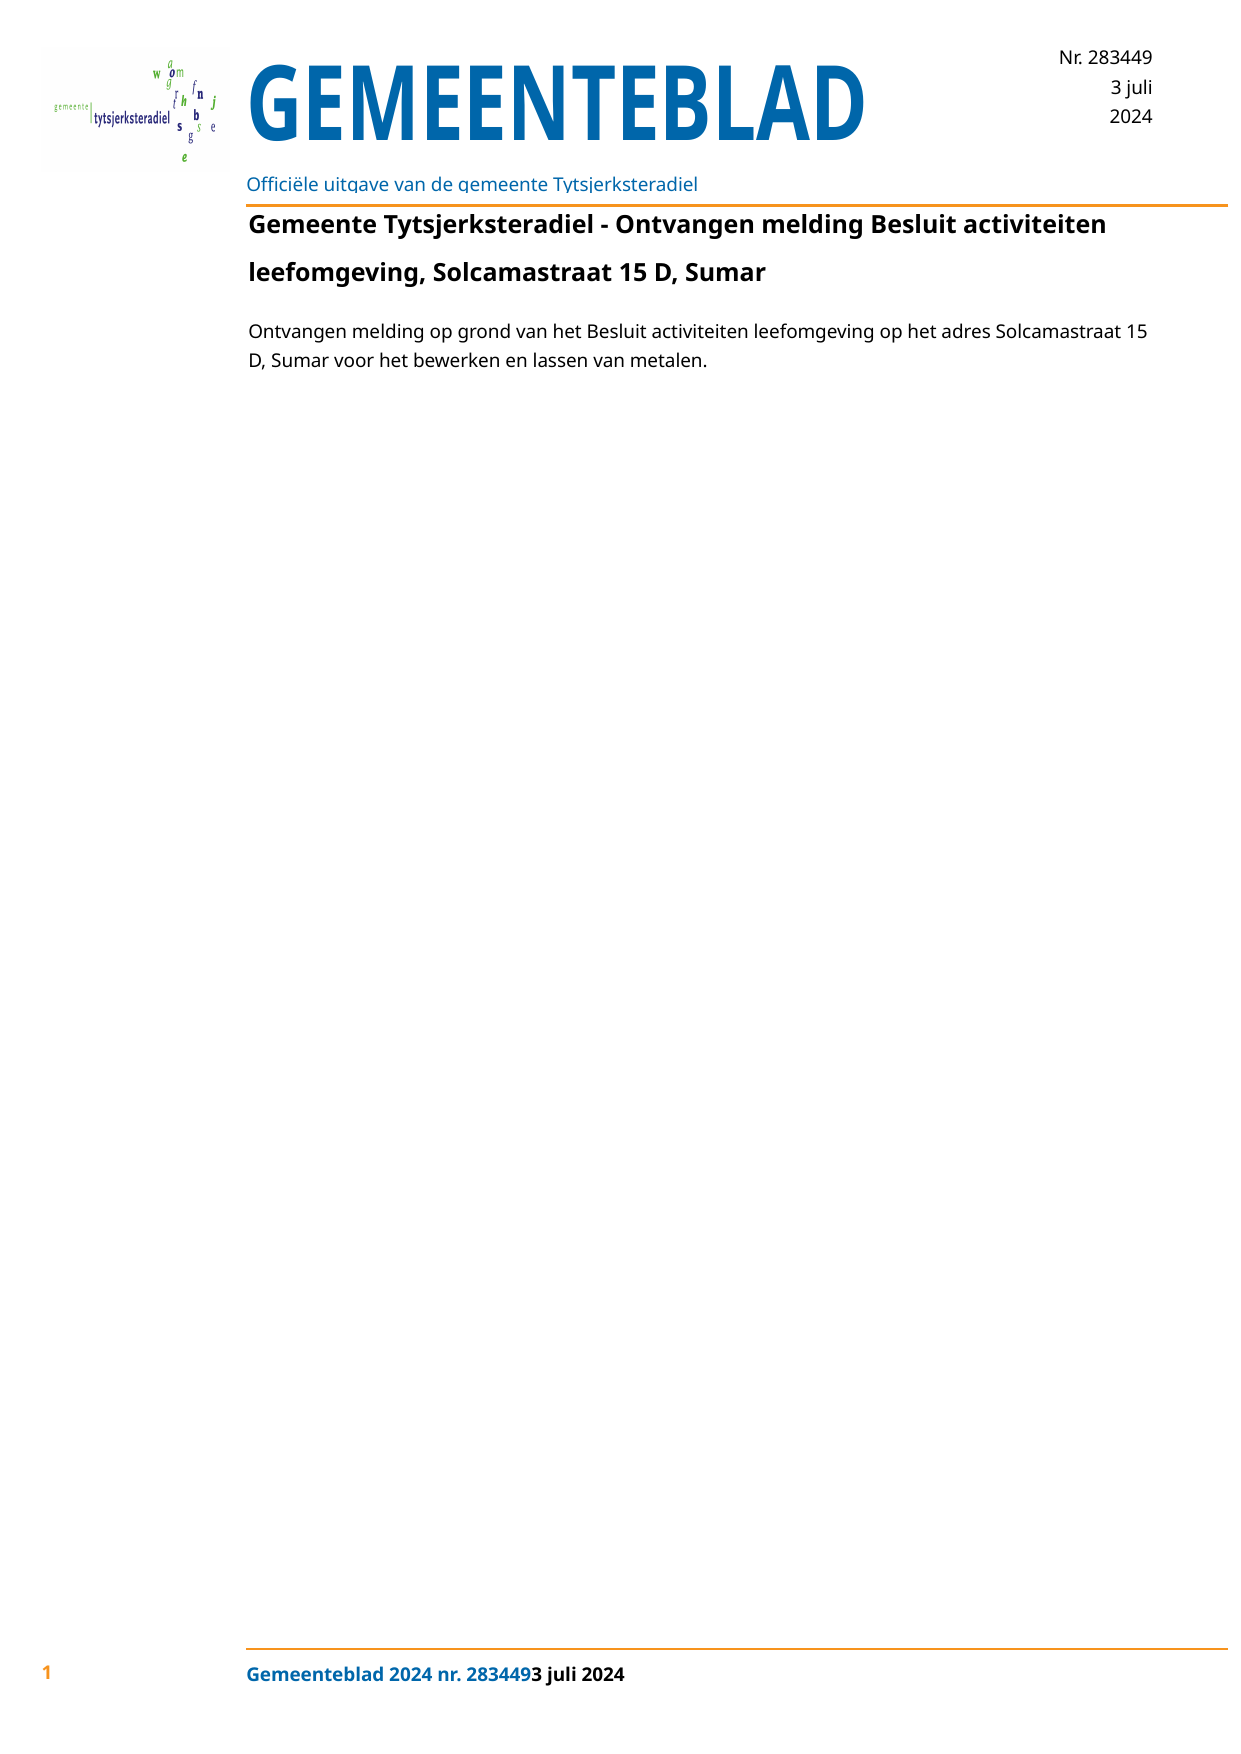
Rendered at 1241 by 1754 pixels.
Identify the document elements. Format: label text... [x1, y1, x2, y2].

text Ontvangen melding op grond van het Besluit activiteiten leefomgeving op het adres Solcamastraat 15 D, Sumar voor het bewerken en lassen van metalen. [248, 318, 1152, 373]
picture [41, 47, 231, 172]
text Gemeente Tytsjerksteradiel - Ontvangen melding Besluit activiteiten leefomgeving, Solcamastraat 15 D, Sumar [248, 207, 1152, 288]
